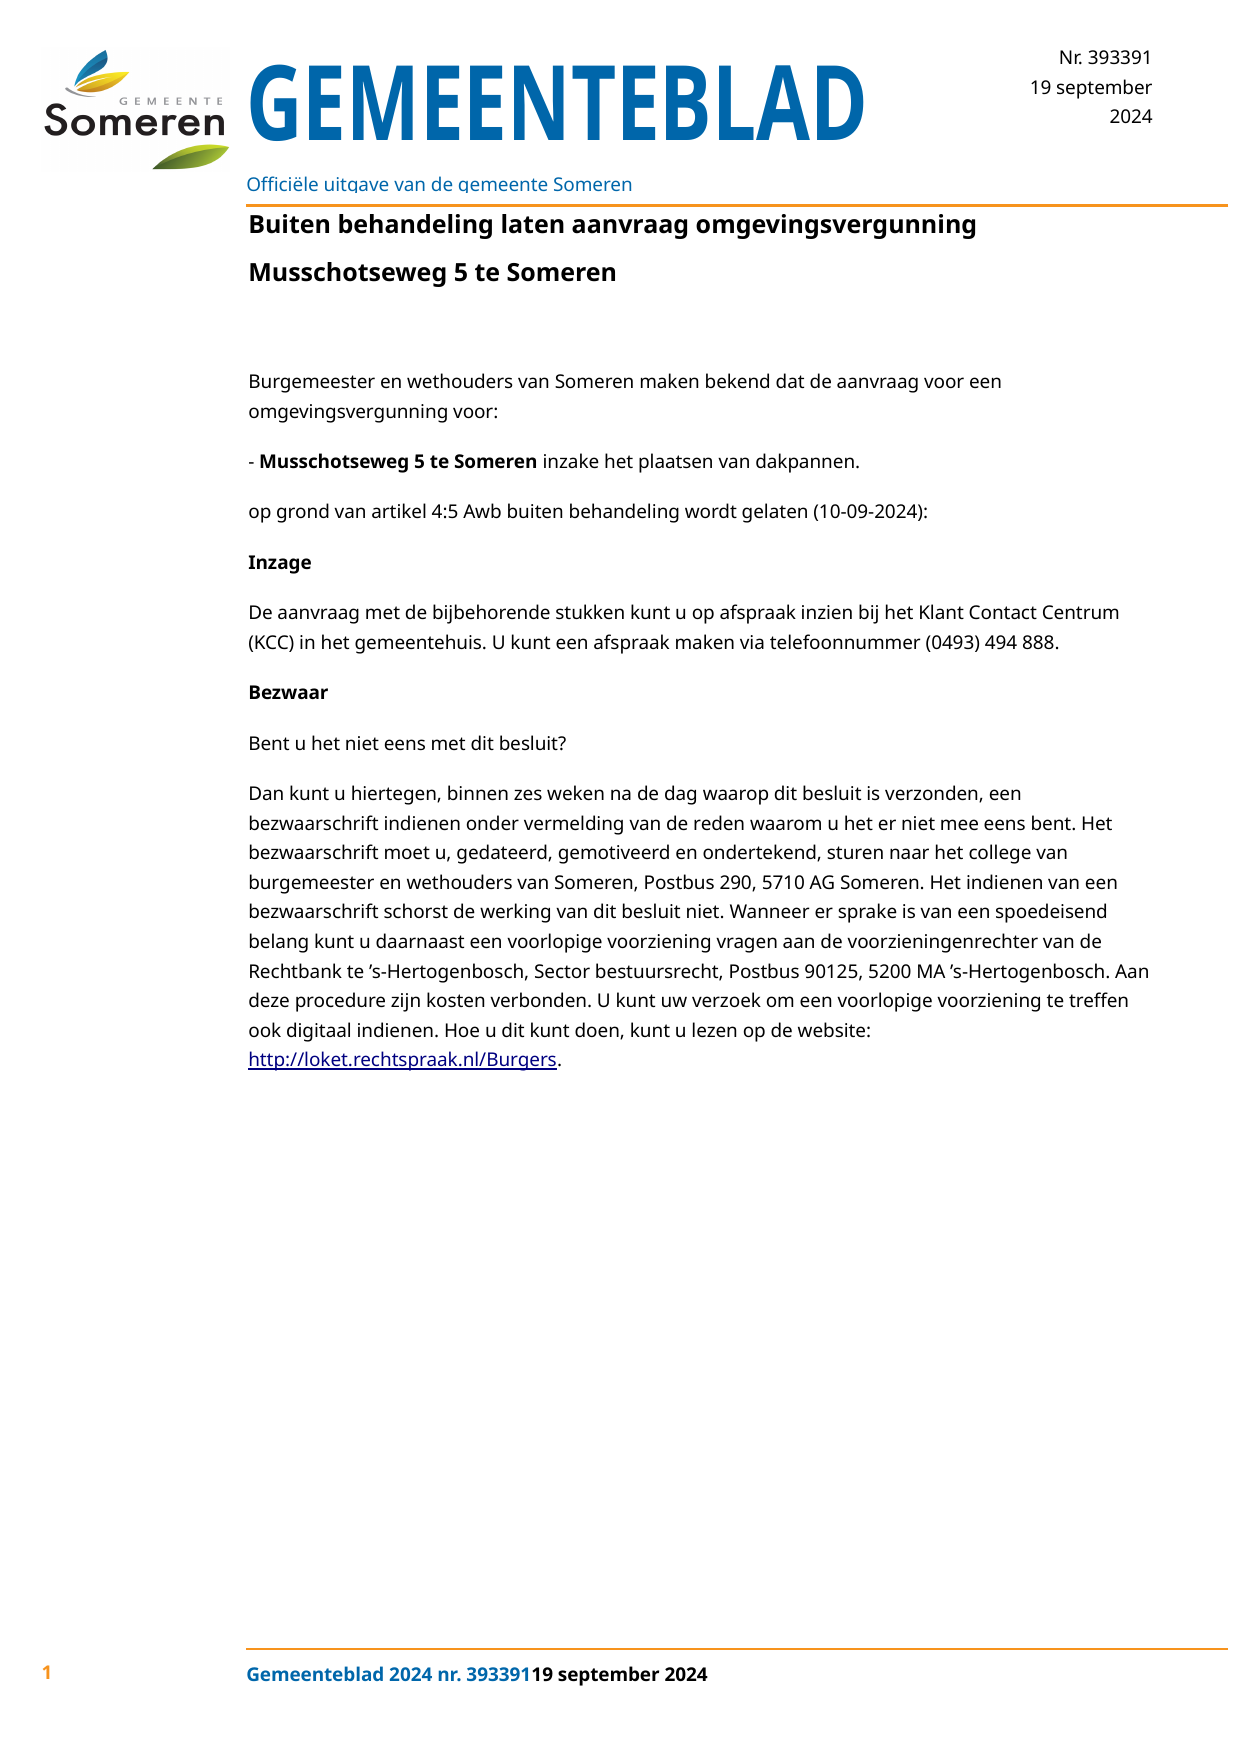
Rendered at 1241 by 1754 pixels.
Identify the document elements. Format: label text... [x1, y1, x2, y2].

text Inzage [248, 549, 1152, 575]
text Burgemeester en wethouders van Someren maken bekend dat de aanvraag voor een omgevingsvergunning voor: [248, 368, 1152, 424]
text Dan kunt u hiertegen, binnen zes weken na de dag waarop dit besluit is verzonden, een bezwaarschrift indienen onder vermelding van de reden waarom u het er niet mee eens bent. Het bezwaarschrift moet u, gedateerd, gemotiveerd en ondertekend, sturen naar het college van burgemeester en wethouders van Someren, Postbus 290, 5710 AG Someren. Het indienen van een bezwaarschrift schorst de werking van dit besluit niet. Wanneer er sprake is van een spoedeisend belang kunt u daarnaast een voorlopige voorziening vragen aan de voorzieningenrechter van de Rechtbank te ’s-Hertogenbosch, Sector bestuursrecht, Postbus 90125, 5200 MA ’s-Hertogenbosch. Aan deze procedure zijn kosten verbonden. U kunt uw verzoek om een voorlopige voorziening te treffen ook digitaal indienen. Hoe u dit kunt doen, kunt u lezen op de website: http://loket.rechtspraak.nl/Burgers. [248, 780, 1152, 1072]
text Bent u het niet eens met dit besluit? [248, 730, 1152, 756]
text op grond van artikel 4:5 Awb buiten behandeling wordt gelaten (10-09-2024): [248, 499, 1152, 524]
text Bezwaar [248, 679, 1152, 705]
picture [41, 47, 231, 172]
text Buiten behandeling laten aanvraag omgevingsvergunning Musschotseweg 5 te Someren [248, 207, 1152, 288]
text De aanvraag met de bijbehorende stukken kunt u op afspraak inzien bij het Klant Contact Centrum (KCC) in het gemeentehuis. U kunt een afspraak maken via telefoonnummer (0493) 494 888. [248, 599, 1152, 655]
text - Musschotseweg 5 te Someren inzake het plaatsen van dakpannen. [248, 448, 1152, 474]
